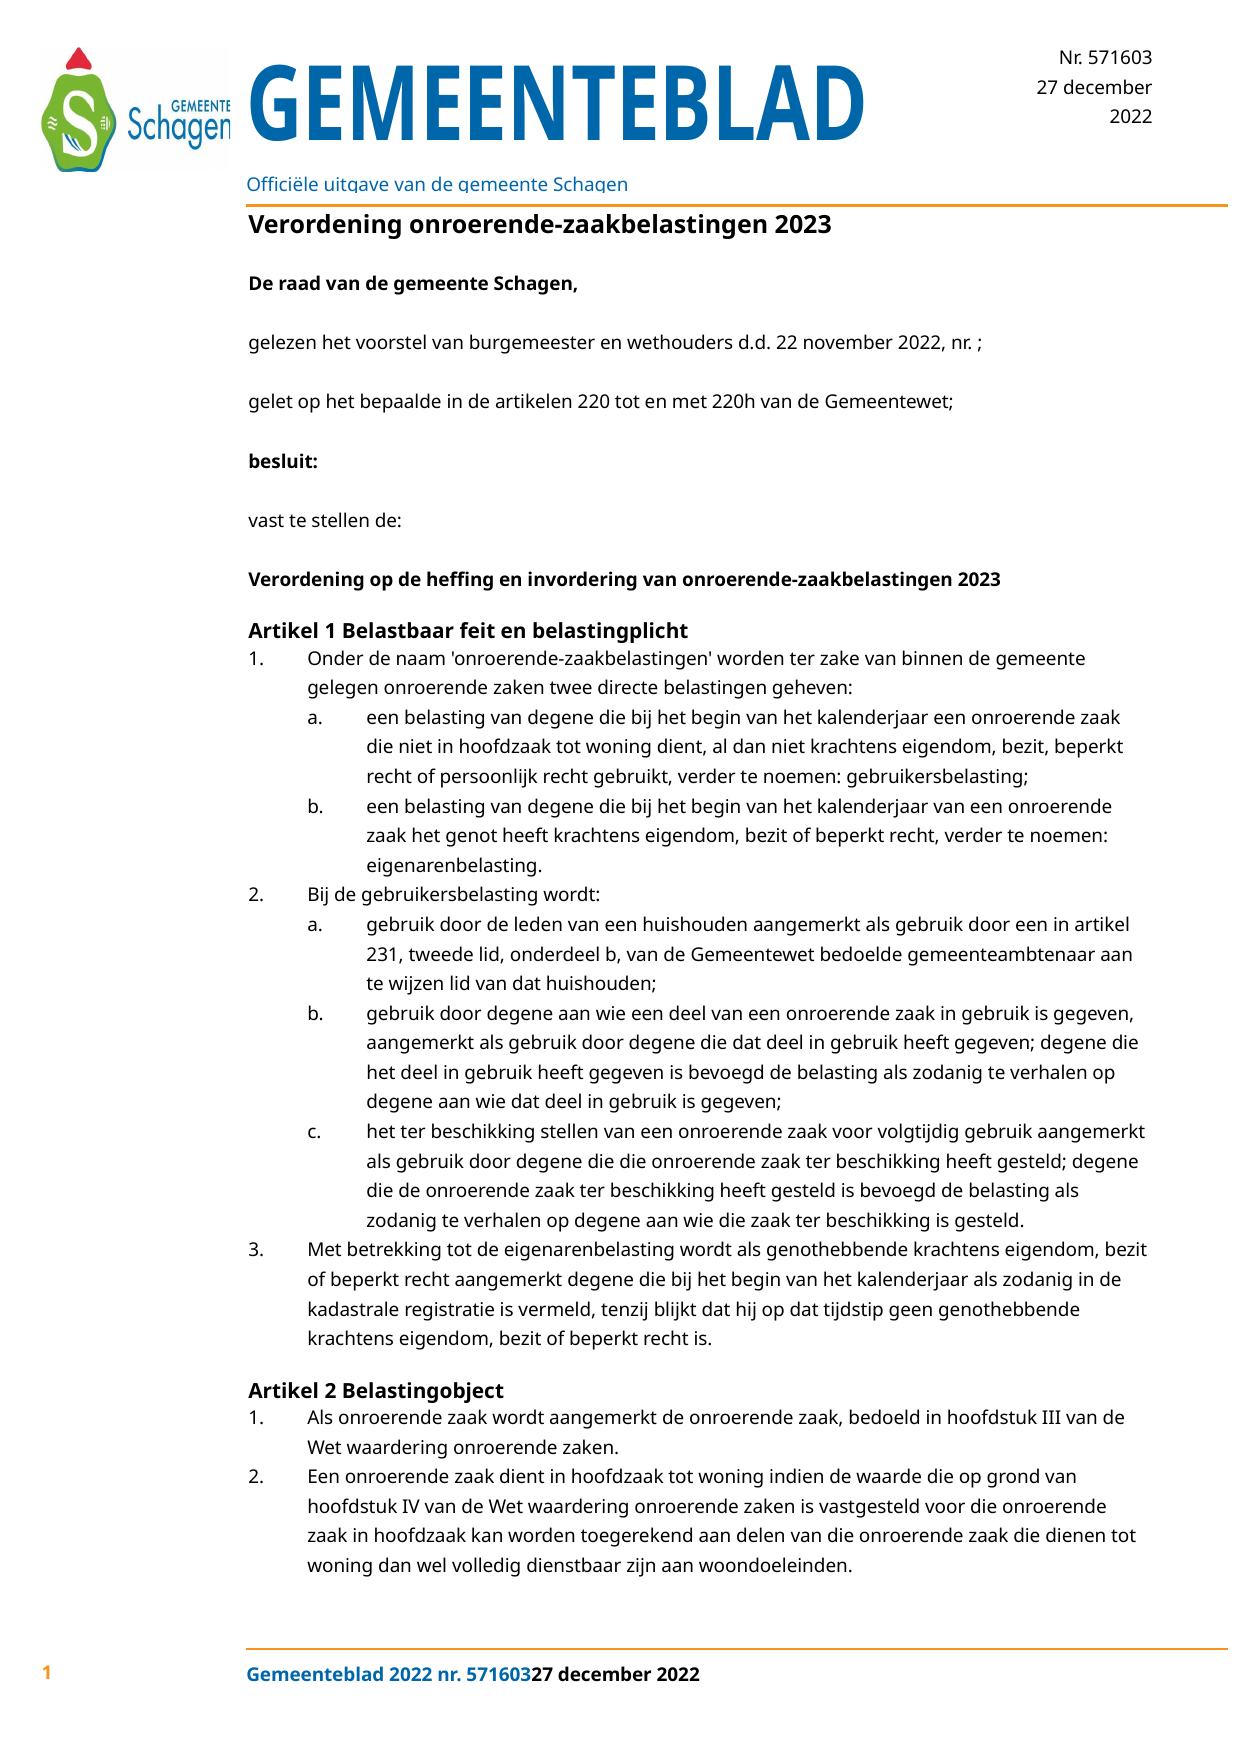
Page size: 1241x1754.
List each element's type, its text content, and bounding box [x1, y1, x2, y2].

text gelezen het voorstel van burgemeester en wethouders d.d. 22 november 2022, nr. ; [248, 329, 1152, 355]
list gebruik door de leden van een huishouden aangemerkt als gebruik door een in artikel 231, tweede lid, onderdeel b, van de Gemeentewet bedoelde gemeenteambtenaar aan te wijzen lid van dat huishouden; [307, 911, 1152, 996]
list Een onroerende zaak dient in hoofdzaak tot woning indien de waarde die op grond van hoofdstuk IV van de Wet waardering onroerende zaken is vastgesteld voor die onroerende zaak in hoofdzaak kan worden toegerekend aan delen van die onroerende zaak die dienen tot woning dan wel volledig dienstbaar zijn aan woondoeleinden. [248, 1463, 1152, 1578]
text De raad van de gemeente Schagen, [248, 270, 1152, 296]
list Als onroerende zaak wordt aangemerkt de onroerende zaak, bedoeld in hoofdstuk III van de Wet waardering onroerende zaken. [248, 1404, 1152, 1459]
list Bij de gebruikersbelasting wordt: [248, 882, 1152, 907]
list een belasting van degene die bij het begin van het kalenderjaar van een onroerende zaak het genot heeft krachtens eigendom, bezit of beperkt recht, verder te noemen: eigenarenbelasting. [307, 793, 1152, 878]
text Artikel 1 Belastbaar feit en belastingplicht [248, 617, 1152, 645]
list het ter beschikking stellen van een onroerende zaak voor volgtijdig gebruik aangemerkt als gebruik door degene die die onroerende zaak ter beschikking heeft gesteld; degene die de onroerende zaak ter beschikking heeft gesteld is bevoegd de belasting als zodanig te verhalen op degene aan wie die zaak ter beschikking is gesteld. [307, 1118, 1152, 1233]
text Verordening onroerende-zaakbelastingen 2023 [248, 207, 1152, 241]
text gelet op het bepaalde in de artikelen 220 tot en met 220h van de Gemeentewet; [248, 389, 1152, 414]
text vast te stellen de: [248, 507, 1152, 533]
list Onder de naam 'onroerende-zaakbelastingen' worden ter zake van binnen de gemeente gelegen onroerende zaken twee directe belastingen geheven: [248, 645, 1152, 700]
list gebruik door degene aan wie een deel van een onroerende zaak in gebruik is gegeven, aangemerkt als gebruik door degene die dat deel in gebruik heeft gegeven; degene die het deel in gebruik heeft gegeven is bevoegd de belasting als zodanig te verhalen op degene aan wie dat deel in gebruik is gegeven; [307, 1000, 1152, 1114]
text Artikel 2 Belastingobject [248, 1376, 1152, 1404]
text Verordening op de heffing en invordering van onroerende-zaakbelastingen 2023 [248, 566, 1152, 592]
text besluit: [248, 448, 1152, 473]
list Met betrekking tot de eigenarenbelasting wordt als genothebbende krachtens eigendom, bezit of beperkt recht aangemerkt degene die bij het begin van het kalenderjaar als zodanig in de kadastrale registratie is vermeld, tenzij blijkt dat hij op dat tijdstip geen genothebbende krachtens eigendom, bezit of beperkt recht is. [248, 1237, 1152, 1351]
list een belasting van degene die bij het begin van het kalenderjaar een onroerende zaak die niet in hoofdzaak tot woning dient, al dan niet krachtens eigendom, bezit, beperkt recht of persoonlijk recht gebruikt, verder te noemen: gebruikersbelasting; [307, 704, 1152, 789]
picture [41, 47, 231, 172]
